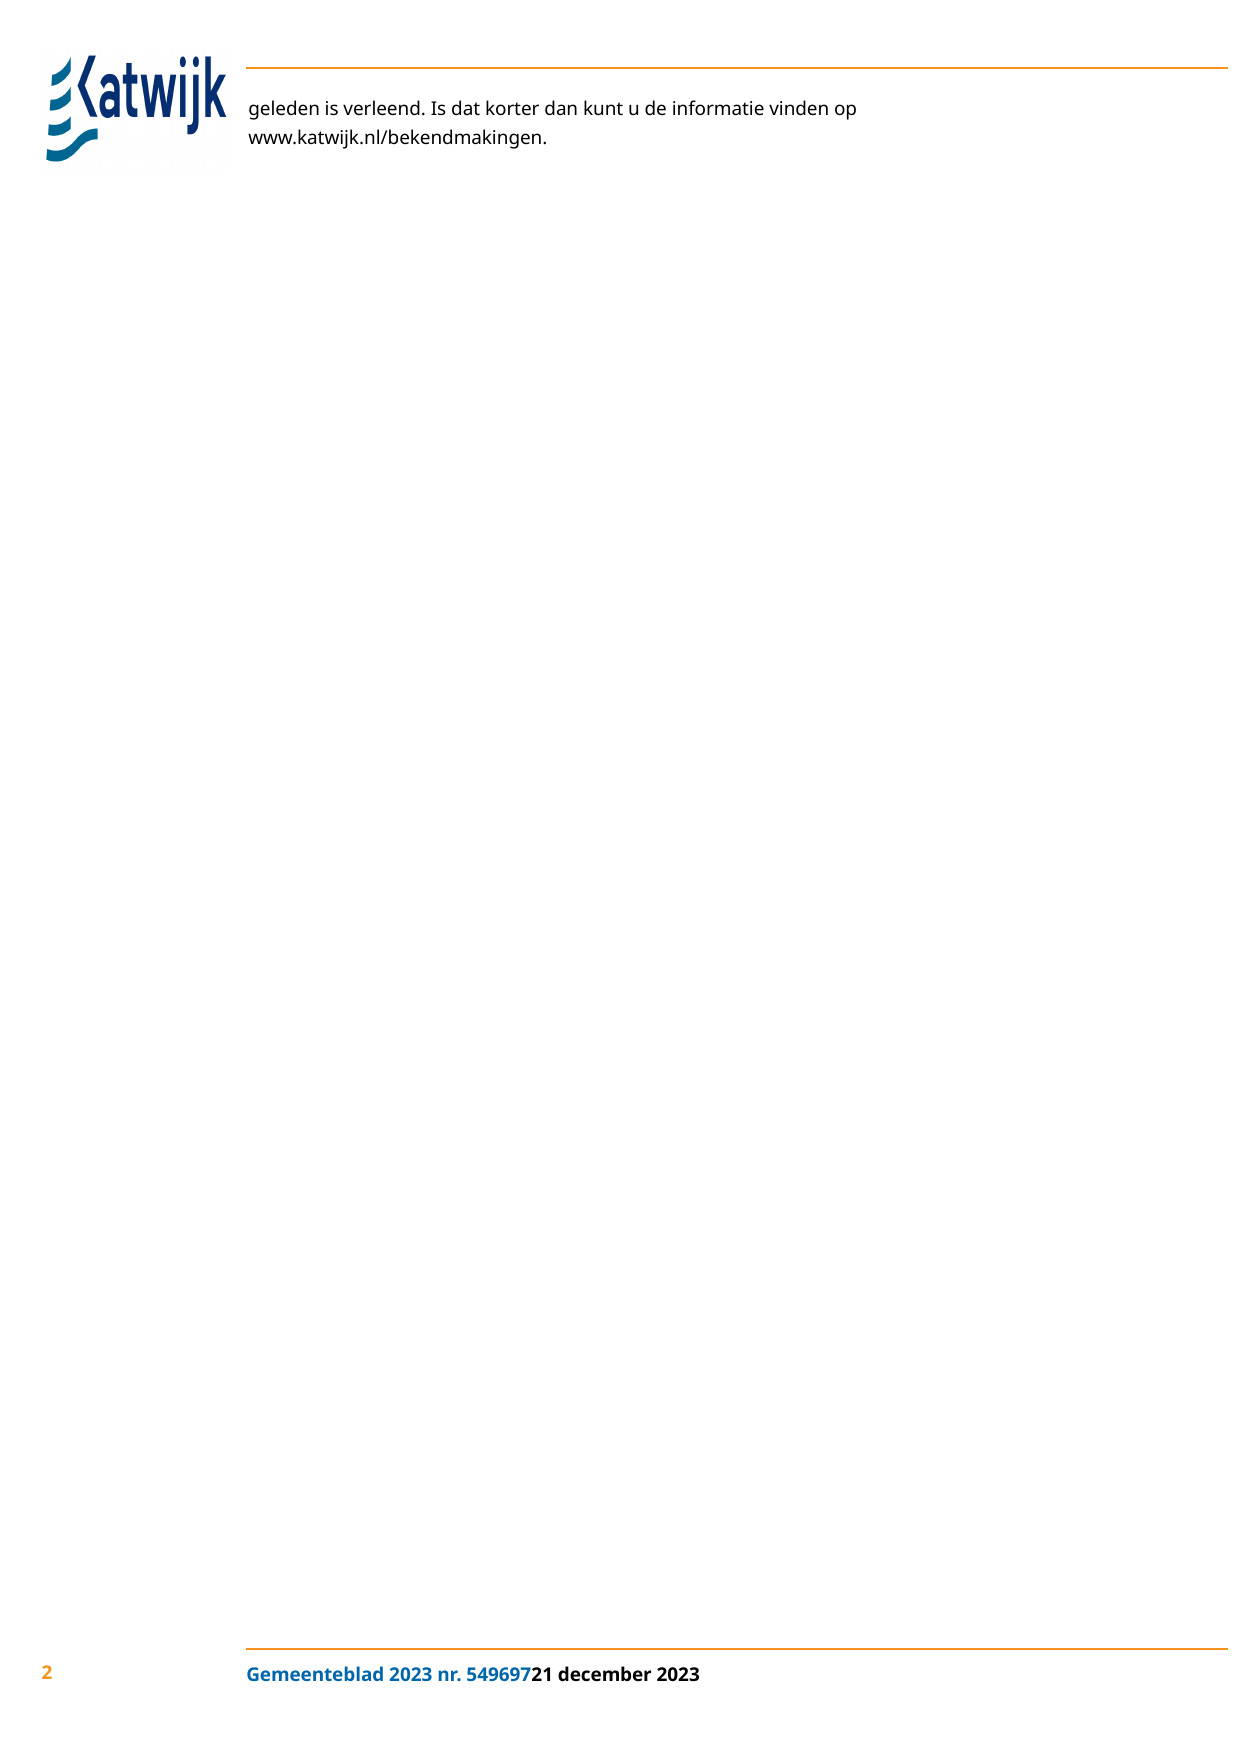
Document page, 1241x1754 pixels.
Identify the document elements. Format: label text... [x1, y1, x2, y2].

picture [41, 47, 231, 172]
text geleden is verleend. Is dat korter dan kunt u de informatie vinden op www.katwijk.nl/bekendmakingen. [248, 95, 1152, 150]
